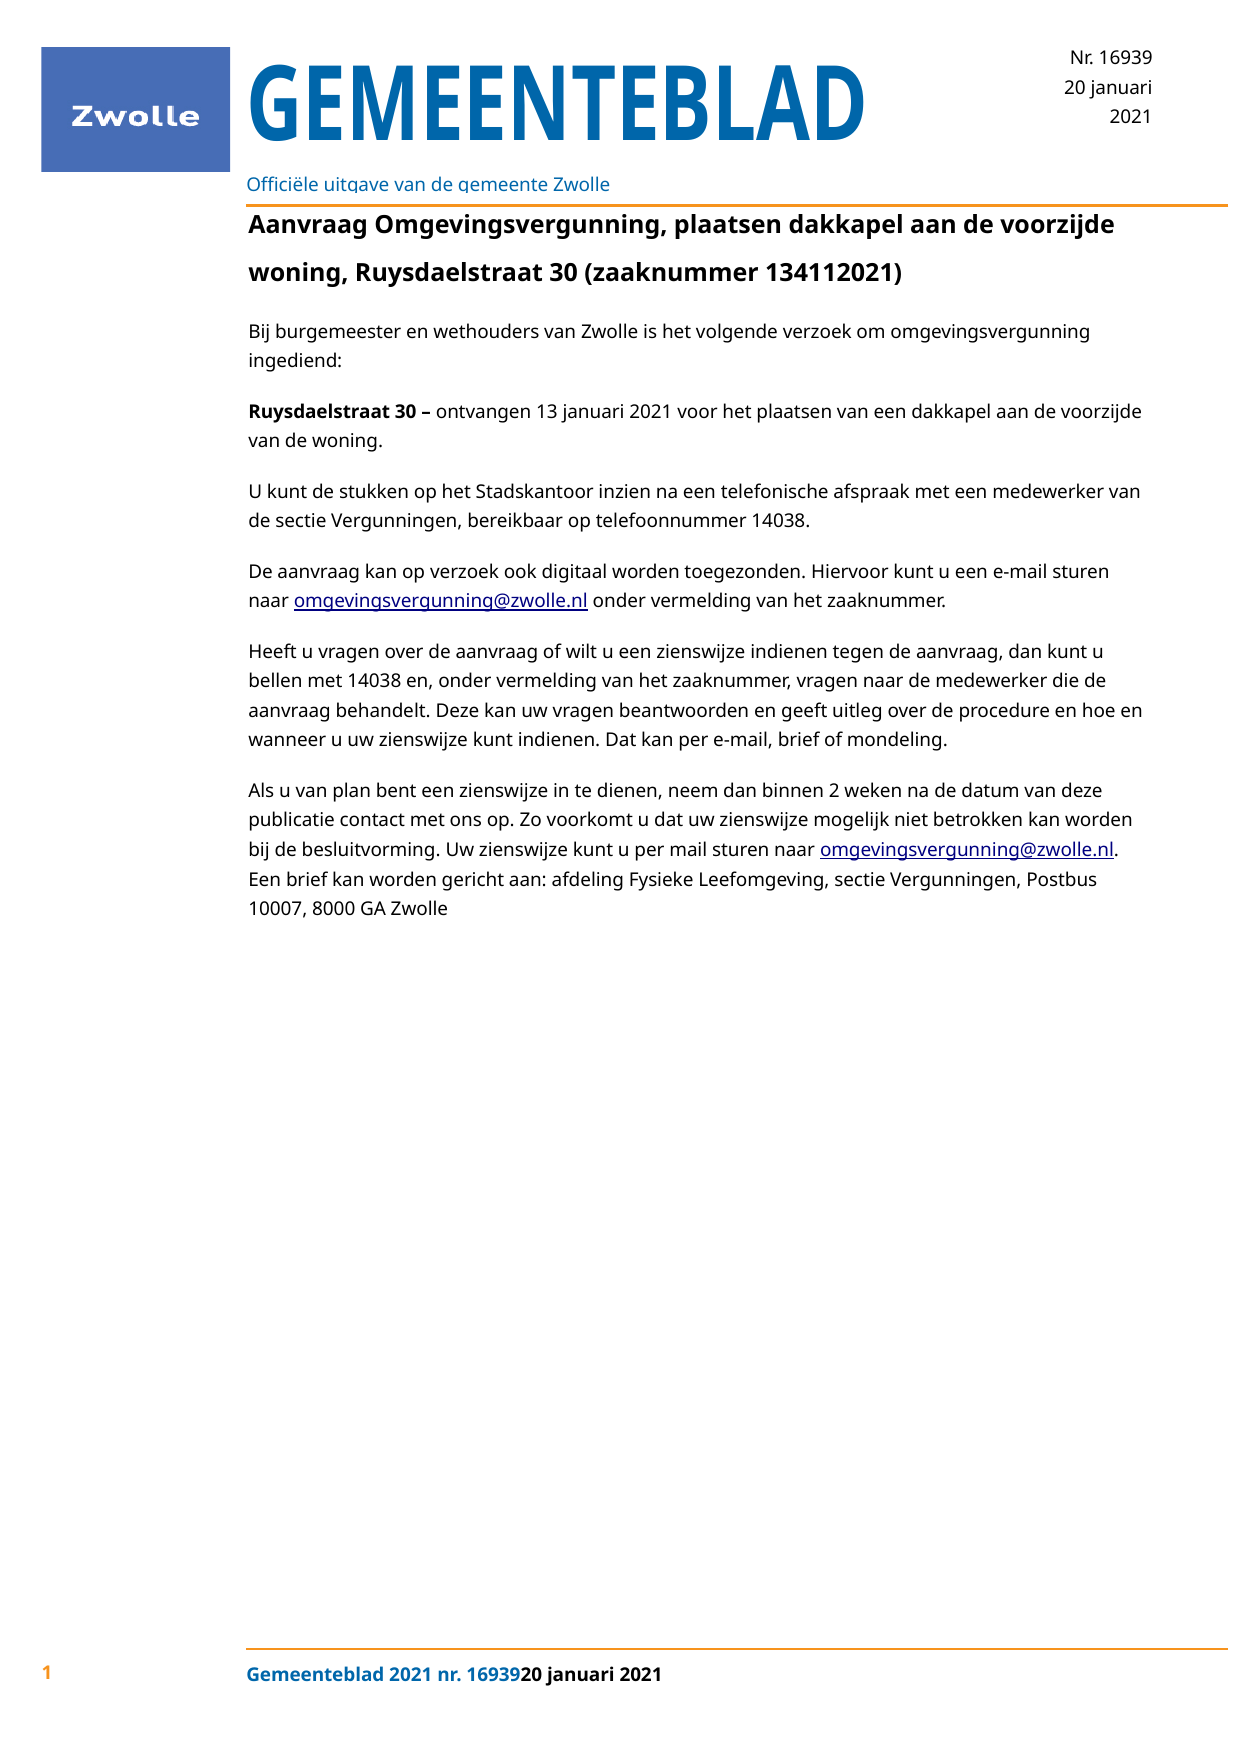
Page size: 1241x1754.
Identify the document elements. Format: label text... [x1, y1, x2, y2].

text Heeft u vragen over de aanvraag of wilt u een zienswijze indienen tegen de aanvraag, dan kunt u bellen met 14038 en, onder vermelding van het zaaknummer, vragen naar de medewerker die de aanvraag behandelt. Deze kan uw vragen beantwoorden en geeft uitleg over de procedure en hoe en wanneer u uw zienswijze kunt indienen. Dat kan per e-mail, brief of mondeling. [248, 638, 1152, 752]
text Ruysdaelstraat 30 – ontvangen 13 januari 2021 voor het plaatsen van een dakkapel aan de voorzijde van de woning. [248, 398, 1152, 453]
text U kunt de stukken op het Stadskantoor inzien na een telefonische afspraak met een medewerker van de sectie Vergunningen, bereikbaar op telefoonnummer 14038. [248, 478, 1152, 533]
text Aanvraag Omgevingsvergunning, plaatsen dakkapel aan de voorzijde woning, Ruysdaelstraat 30 (zaaknummer 134112021) [248, 207, 1152, 288]
text Als u van plan bent een zienswijze in te dienen, neem dan binnen 2 weken na de datum van deze publicatie contact met ons op. Zo voorkomt u dat uw zienswijze mogelijk niet betrokken kan worden bij de besluitvorming. Uw zienswijze kunt u per mail sturen naar omgevingsvergunning@zwolle.nl. Een brief kan worden gericht aan: afdeling Fysieke Leefomgeving, sectie Vergunningen, Postbus 10007, 8000 GA Zwolle [248, 777, 1152, 921]
text Bij burgemeester en wethouders van Zwolle is het volgende verzoek om omgevingsvergunning ingediend: [248, 318, 1152, 373]
picture [41, 47, 231, 172]
text De aanvraag kan op verzoek ook digitaal worden toegezonden. Hiervoor kunt u een e-mail sturen naar omgevingsvergunning@zwolle.nl onder vermelding van het zaaknummer. [248, 558, 1152, 613]
